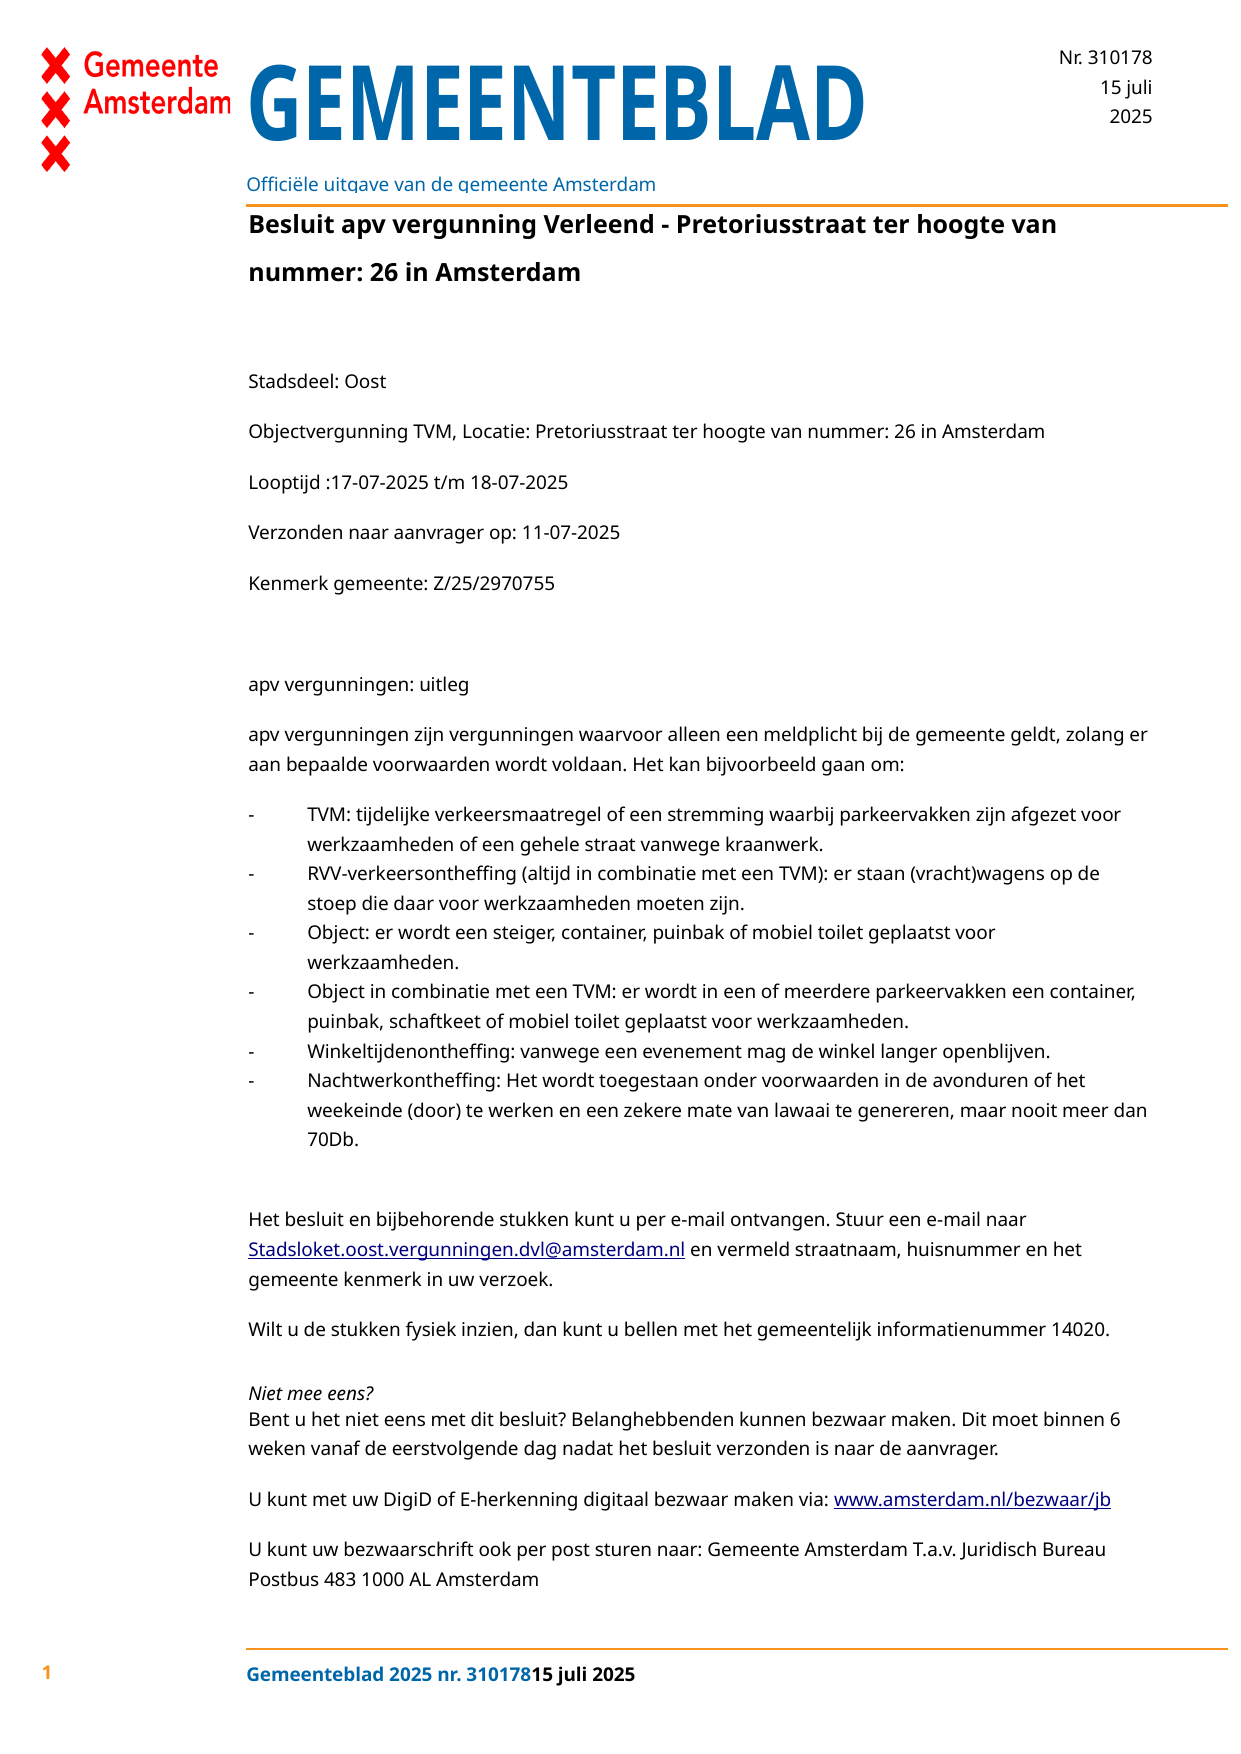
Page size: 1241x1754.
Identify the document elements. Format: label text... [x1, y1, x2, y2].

text Objectvergunning TVM, Locatie: Pretoriusstraat ter hoogte van nummer: 26 in Amsterdam [248, 419, 1152, 444]
text apv vergunningen: uitleg [248, 671, 1152, 697]
text Besluit apv vergunning Verleend - Pretoriusstraat ter hoogte van nummer: 26 in Amsterdam [248, 207, 1152, 288]
list Winkeltijdenontheffing: vanwege een evenement mag de winkel langer openblijven. [248, 1038, 1152, 1064]
list TVM: tijdelijke verkeersmaatregel of een stremming waarbij parkeervakken zijn afgezet voor werkzaamheden of een gehele straat vanwege kraanwerk. [248, 801, 1152, 857]
text Kenmerk gemeente: Z/25/2970755 [248, 570, 1152, 596]
text Stadsdeel: Oost [248, 368, 1152, 394]
text Looptijd :17-07-2025 t/m 18-07-2025 [248, 469, 1152, 495]
text U kunt met uw DigiD of E-herkenning digitaal bezwaar maken via: www.amsterdam.nl/bezwaar/jb [248, 1486, 1152, 1512]
picture [41, 47, 231, 172]
text Niet mee eens? [248, 1380, 1152, 1406]
text U kunt uw bezwaarschrift ook per post sturen naar: Gemeente Amsterdam T.a.v. Juridisch Bureau Postbus 483 1000 AL Amsterdam [248, 1536, 1152, 1592]
text Het besluit en bijbehorende stukken kunt u per e-mail ontvangen. Stuur een e-mail naar Stadsloket.oost.vergunningen.dvl@amsterdam.nl en vermeld straatnaam, huisnummer en het gemeente kenmerk in uw verzoek. [248, 1207, 1152, 1292]
text Wilt u de stukken fysiek inzien, dan kunt u bellen met het gemeentelijk informatienummer 14020. [248, 1316, 1152, 1342]
text Verzonden naar aanvrager op: 11-07-2025 [248, 519, 1152, 545]
list Object: er wordt een steiger, container, puinbak of mobiel toilet geplaatst voor werkzaamheden. [248, 919, 1152, 975]
list RVV-verkeersontheffing (altijd in combinatie met een TVM): er staan (vracht)wagens op de stoep die daar voor werkzaamheden moeten zijn. [248, 860, 1152, 916]
list Nachtwerkontheffing: Het wordt toegestaan onder voorwaarden in de avonduren of het weekeinde (door) te werken en een zekere mate van lawaai te genereren, maar nooit meer dan 70Db. [248, 1067, 1152, 1152]
text Bent u het niet eens met dit besluit? Belanghebbenden kunnen bezwaar maken. Dit moet binnen 6 weken vanaf de eerstvolgende dag nadat het besluit verzonden is naar de aanvrager. [248, 1406, 1152, 1461]
text apv vergunningen zijn vergunningen waarvoor alleen een meldplicht bij de gemeente geldt, zolang er aan bepaalde voorwaarden wordt voldaan. Het kan bijvoorbeeld gaan om: [248, 721, 1152, 777]
list Object in combinatie met een TVM: er wordt in een of meerdere parkeervakken een container, puinbak, schaftkeet of mobiel toilet geplaatst voor werkzaamheden. [248, 979, 1152, 1034]
